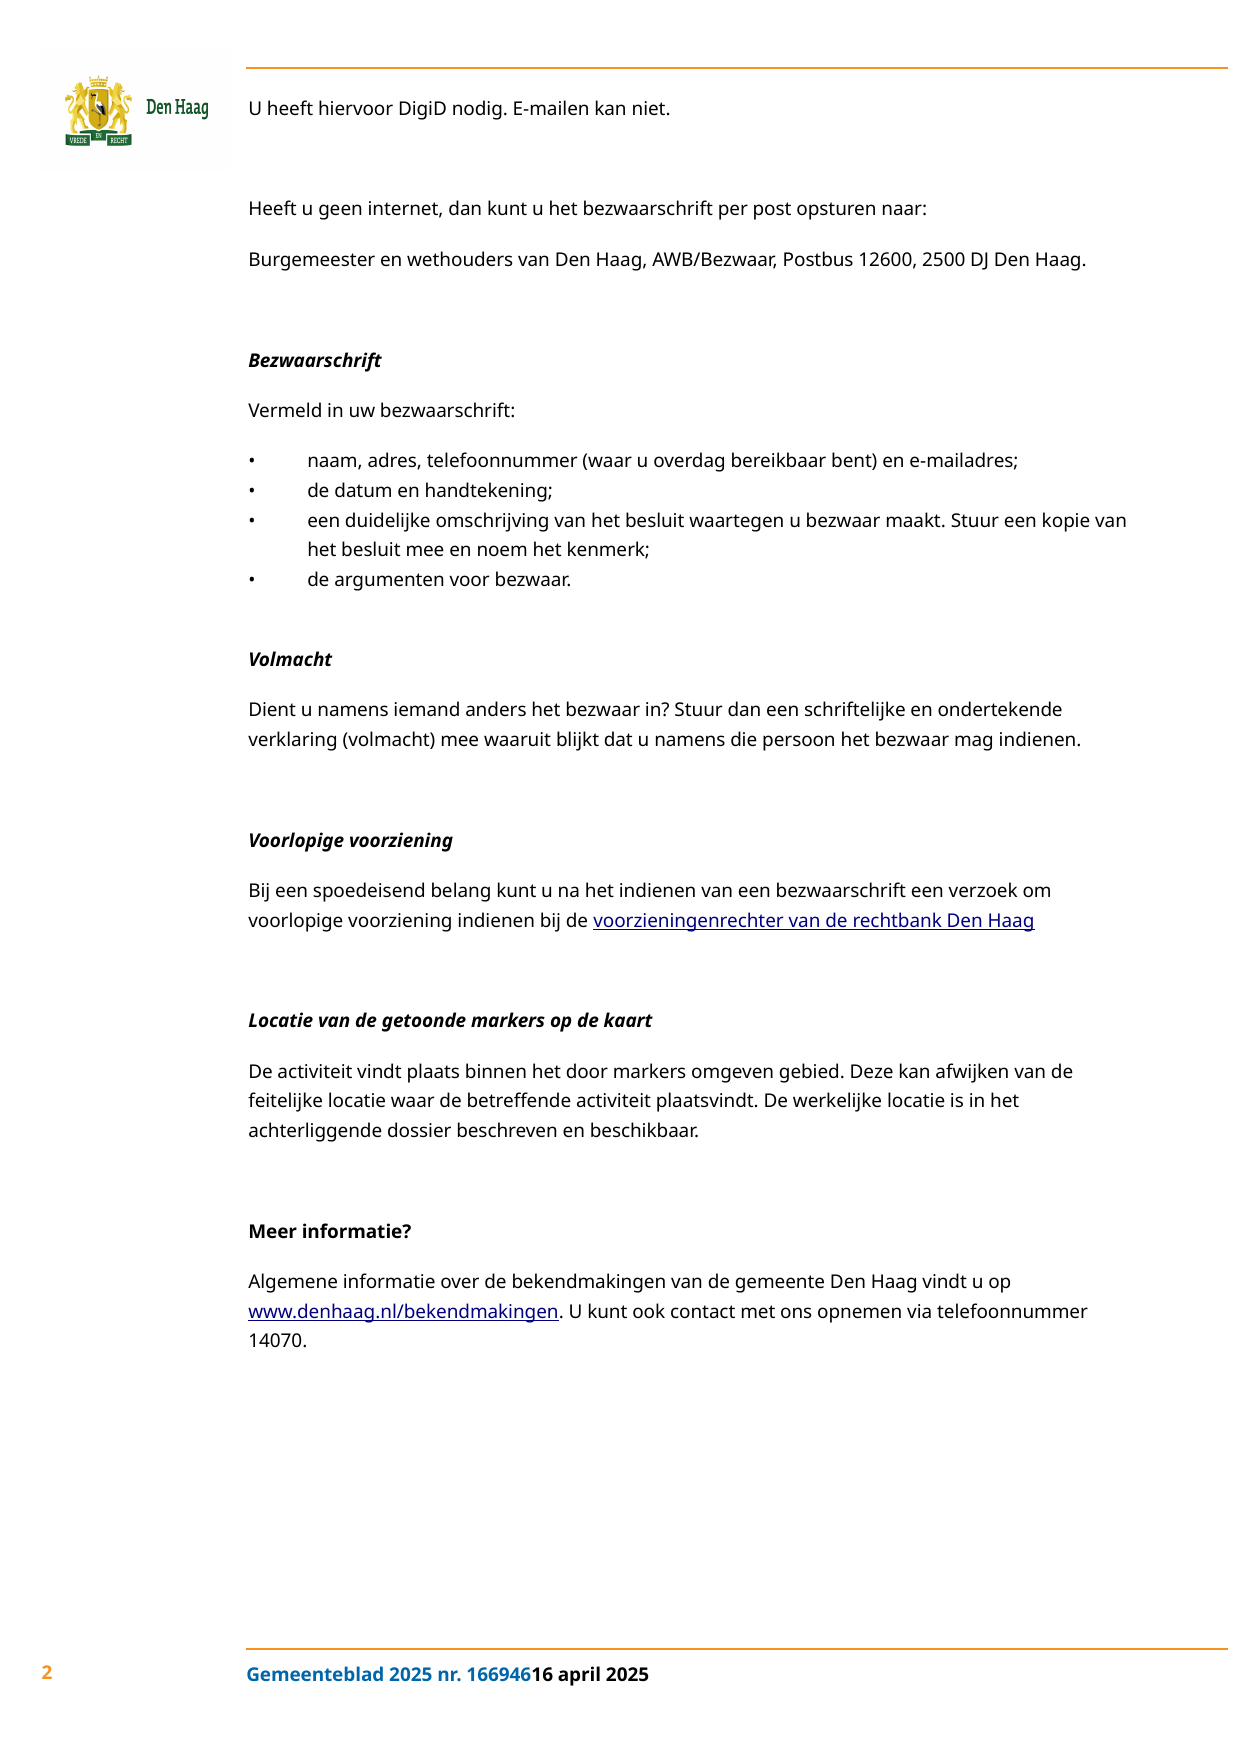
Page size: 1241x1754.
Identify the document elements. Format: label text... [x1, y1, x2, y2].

text Heeft u geen internet, dan kunt u het bezwaarschrift per post opsturen naar: [248, 196, 1152, 221]
text Bezwaarschrift [248, 347, 1152, 373]
text De activiteit vindt plaats binnen het door markers omgeven gebied. Deze kan afwijken van de feitelijke locatie waar de betreffende activiteit plaatsvindt. De werkelijke locatie is in het achterliggende dossier beschreven en beschikbaar. [248, 1058, 1152, 1143]
text Vermeld in uw bezwaarschrift: [248, 397, 1152, 423]
text Locatie van de getoonde markers op de kaart [248, 1008, 1152, 1033]
text Meer informatie? [248, 1218, 1152, 1244]
text U heeft hiervoor DigiD nodig. E-mailen kan niet. [248, 95, 1152, 121]
list naam, adres, telefoonnummer (waar u overdag bereikbaar bent) en e-mailadres; [248, 448, 1152, 473]
list de datum en handtekening; [248, 477, 1152, 503]
text Dient u namens iemand anders het bezwaar in? Stuur dan een schriftelijke en ondertekende verklaring (volmacht) mee waaruit blijkt dat u namens die persoon het bezwaar mag indienen. [248, 696, 1152, 752]
list de argumenten voor bezwaar. [248, 566, 1152, 592]
text Bij een spoedeisend belang kunt u na het indienen van een bezwaarschrift een verzoek om voorlopige voorziening indienen bij de voorzieningenrechter van de rechtbank Den Haag [248, 877, 1152, 933]
text Voorlopige voorziening [248, 827, 1152, 853]
text Algemene informatie over de bekendmakingen van de gemeente Den Haag vindt u op www.denhaag.nl/bekendmakingen. U kunt ook contact met ons opnemen via telefoonnummer 14070. [248, 1268, 1152, 1353]
text Burgemeester en wethouders van Den Haag, AWB/Bezwaar, Postbus 12600, 2500 DJ Den Haag. [248, 246, 1152, 272]
list een duidelijke omschrijving van het besluit waartegen u bezwaar maakt. Stuur een kopie van het besluit mee en noem het kenmerk; [248, 507, 1152, 562]
text Volmacht [248, 646, 1152, 672]
picture [41, 47, 231, 172]
